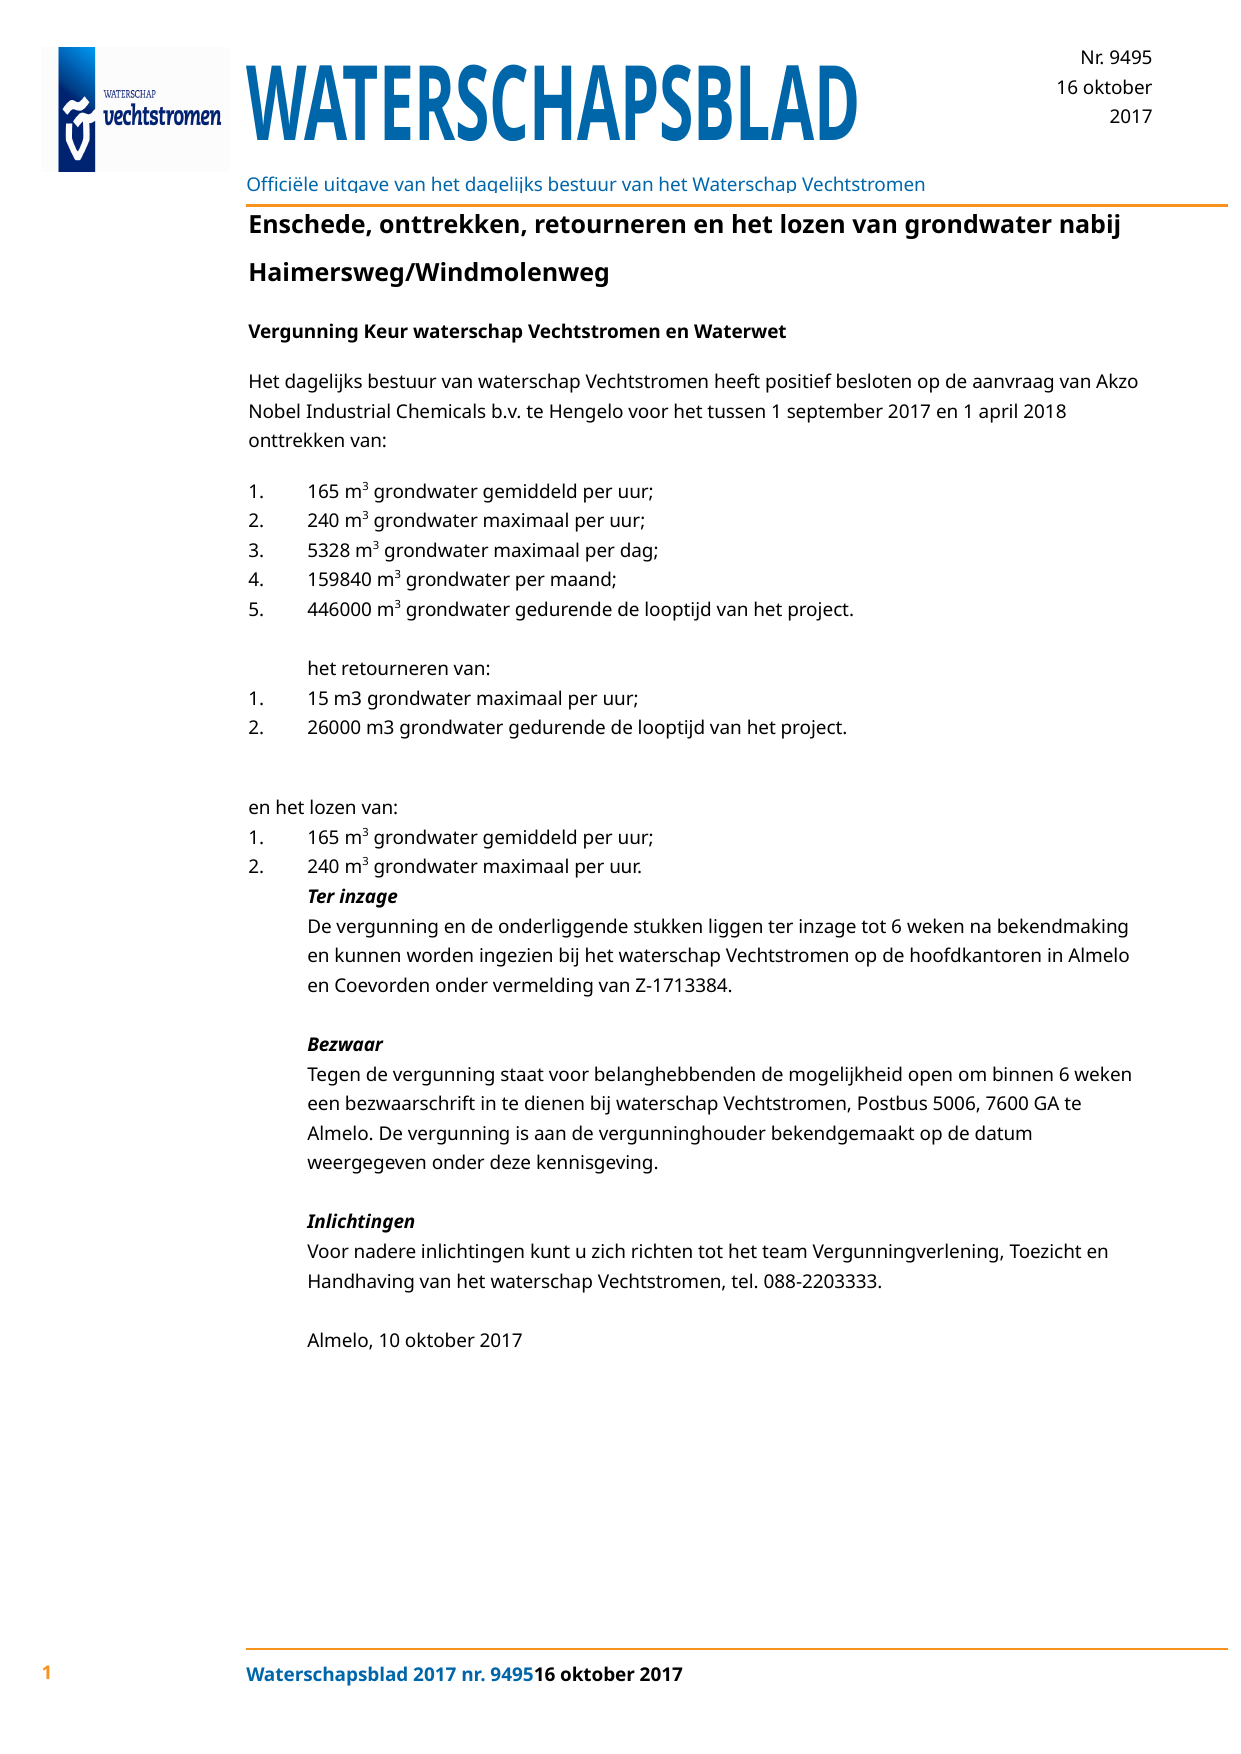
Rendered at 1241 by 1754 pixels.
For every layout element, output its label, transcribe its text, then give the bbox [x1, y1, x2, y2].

list 240 m3 grondwater maximaal per uur; [248, 507, 1152, 533]
list 26000 m3 grondwater gedurende de looptijd van het project. [248, 714, 1152, 740]
list Tegen de vergunning staat voor belanghebbenden de mogelijkheid open om binnen 6 weken een bezwaarschrift in te dienen bij waterschap Vechtstromen, Postbus 5006, 7600 GA te Almelo. De vergunning is aan de vergunninghouder bekendgemaakt op de datum weergegeven onder deze kennisgeving. [248, 1061, 1152, 1175]
picture [41, 47, 231, 172]
list 159840 m3 grondwater per maand; [248, 567, 1152, 592]
list 15 m3 grondwater maximaal per uur; [248, 685, 1152, 711]
list Inlichtingen [248, 1209, 1152, 1234]
list Voor nadere inlichtingen kunt u zich richten tot het team Vergunningverlening, Toezicht en Handhaving van het waterschap Vechtstromen, tel. 088-2203333. [248, 1238, 1152, 1294]
text Het dagelijks bestuur van waterschap Vechtstromen heeft positief besloten op de aanvraag van Akzo Nobel Industrial Chemicals b.v. te Hengelo voor het tussen 1 september 2017 en 1 april 2018 onttrekken van: [248, 368, 1152, 453]
list Bezwaar [248, 1031, 1152, 1057]
list Ter inzage [248, 883, 1152, 909]
list 5328 m3 grondwater maximaal per dag; [248, 537, 1152, 563]
text Enschede, onttrekken, retourneren en het lozen van grondwater nabij Haimersweg/Windmolenweg [248, 207, 1152, 288]
list 165 m3 grondwater gemiddeld per uur; [248, 478, 1152, 504]
list 240 m3 grondwater maximaal per uur. [248, 854, 1152, 879]
list 446000 m3 grondwater gedurende de looptijd van het project. [248, 596, 1152, 622]
list het retourneren van: [248, 655, 1152, 681]
list Almelo, 10 oktober 2017 [248, 1327, 1152, 1353]
list De vergunning en de onderliggende stukken liggen ter inzage tot 6 weken na bekendmaking en kunnen worden ingezien bij het waterschap Vechtstromen op de hoofdkantoren in Almelo en Coevorden onder vermelding van Z-1713384. [248, 913, 1152, 998]
text Vergunning Keur waterschap Vechtstromen en Waterwet [248, 318, 1152, 344]
text en het lozen van: [248, 794, 1152, 820]
list 165 m3 grondwater gemiddeld per uur; [248, 824, 1152, 850]
